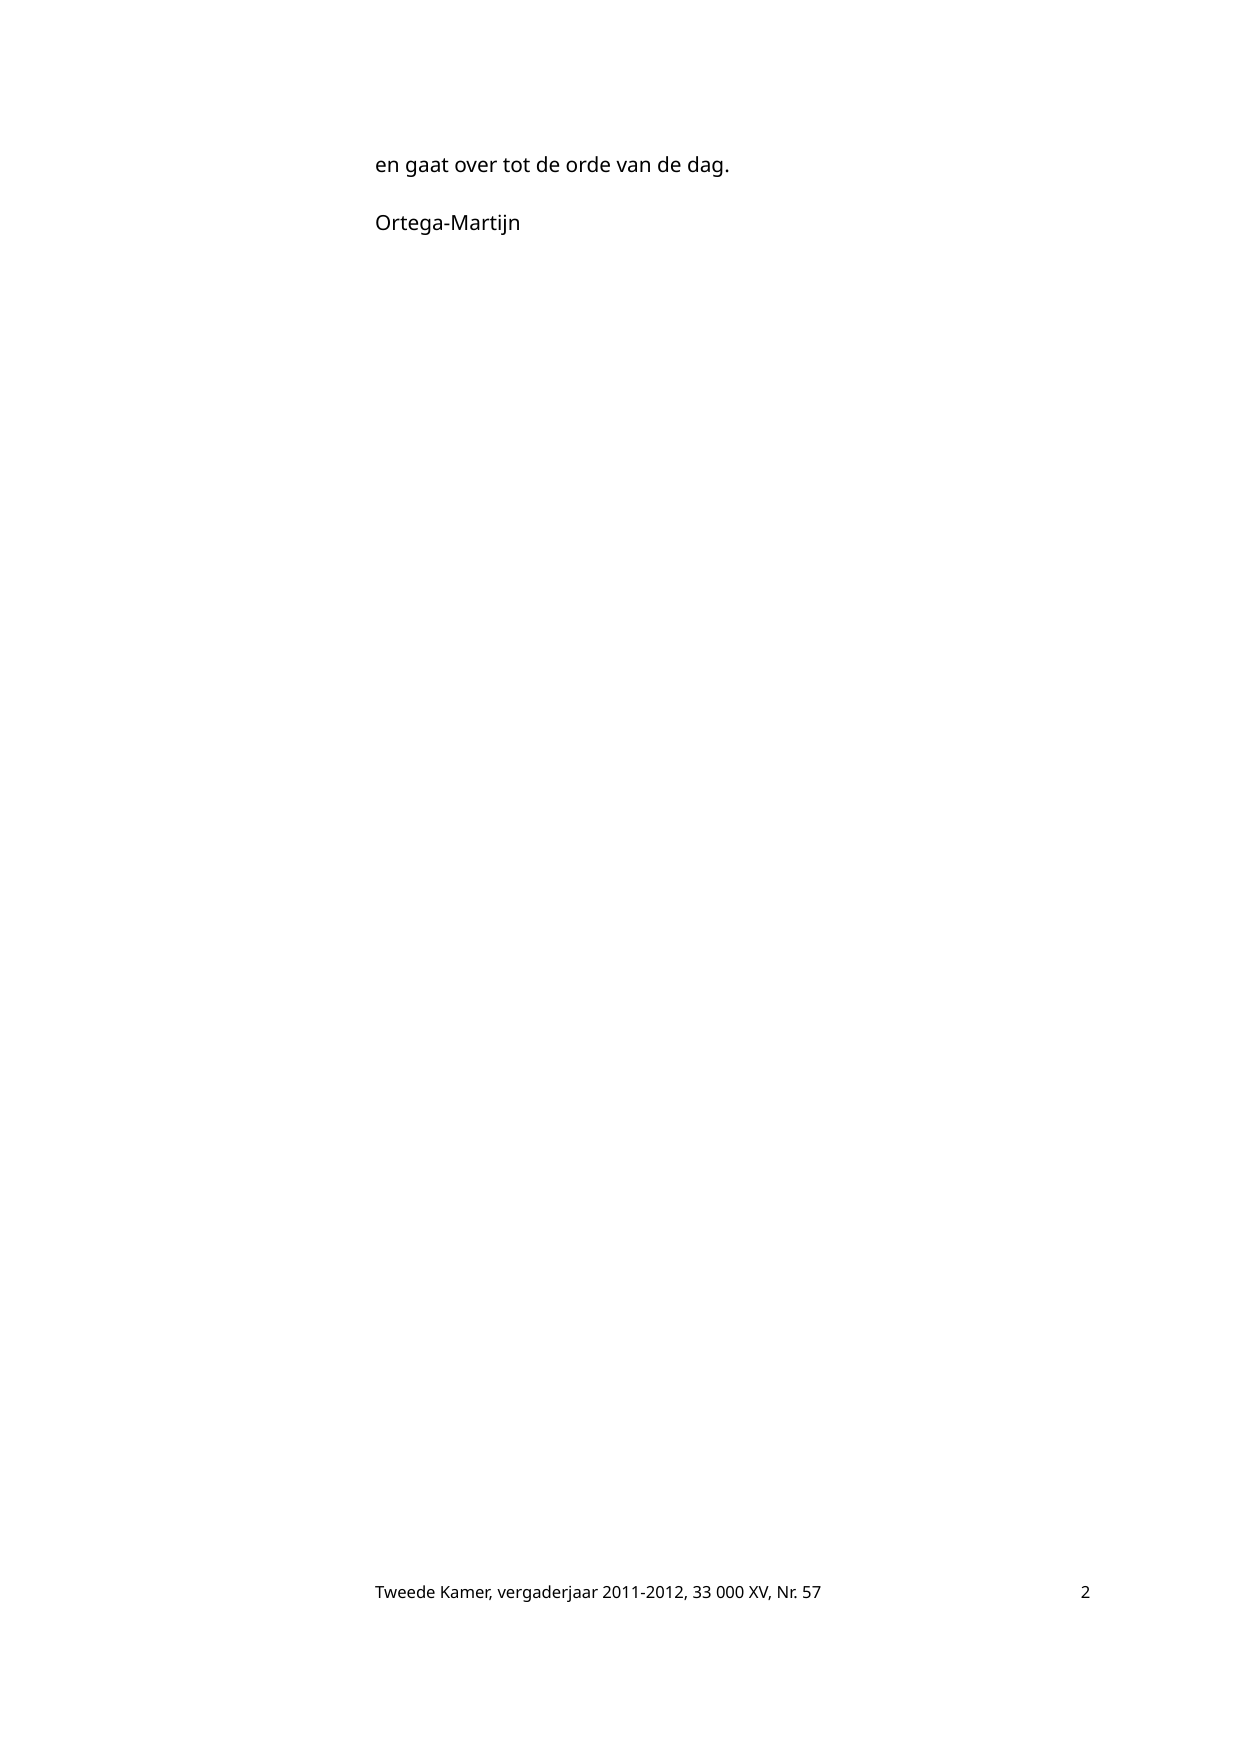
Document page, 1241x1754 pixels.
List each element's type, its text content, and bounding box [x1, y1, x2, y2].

text en gaat over tot de orde van de dag. [375, 150, 1090, 178]
text Ortega-Martijn [375, 208, 1090, 237]
